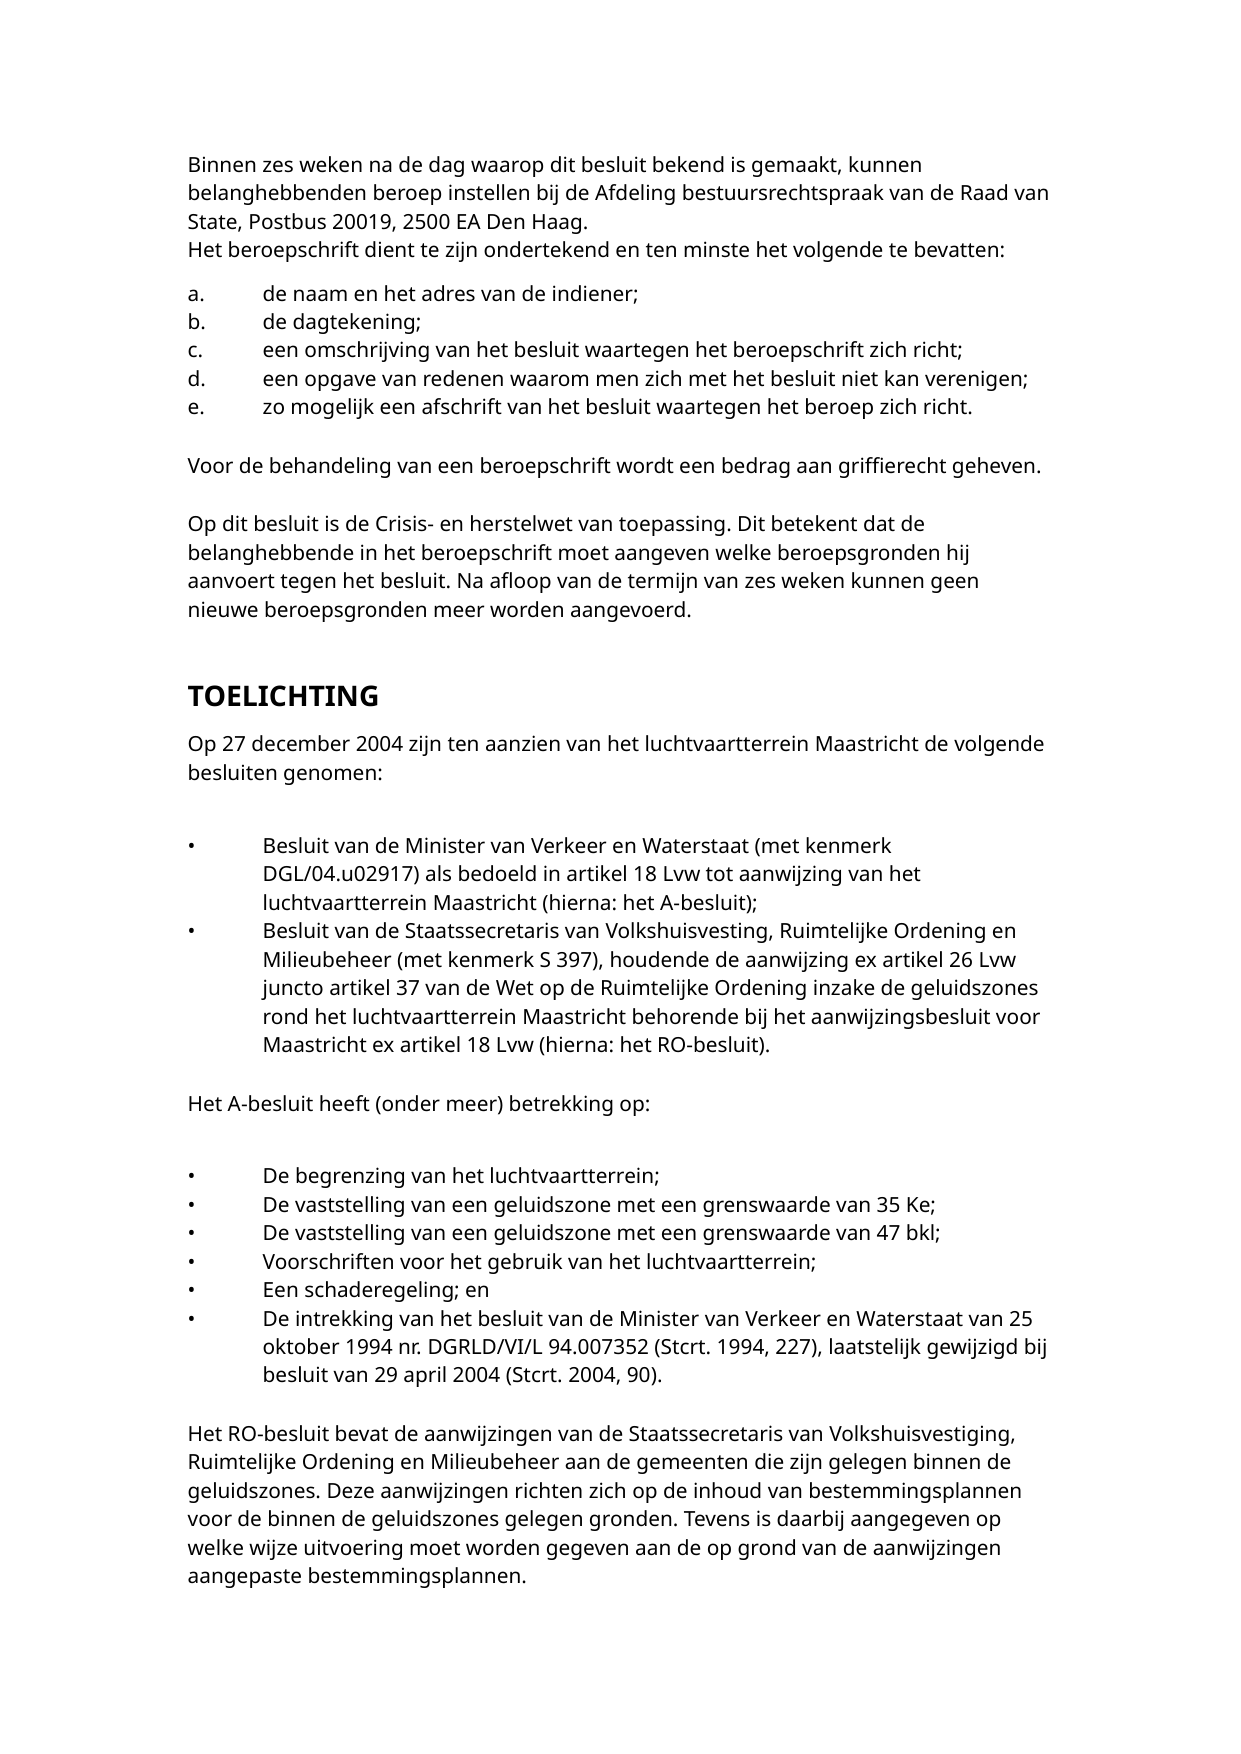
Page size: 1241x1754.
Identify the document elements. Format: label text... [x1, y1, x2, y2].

text Binnen zes weken na de dag waarop dit besluit bekend is gemaakt, kunnen belanghebbenden beroep instellen bij de Afdeling bestuursrechtspraak van de Raad van State, Postbus 20019, 2500 EA Den Haag. [187, 150, 1053, 235]
list zo mogelijk een afschrift van het besluit waartegen het beroep zich richt. [187, 392, 1053, 421]
text Het beroepschrift dient te zijn ondertekend en ten minste het volgende te bevatten: [187, 235, 1053, 264]
subtitle TOELICHTING [187, 676, 1053, 714]
text Op dit besluit is de Crisis- en herstelwet van toepassing. Dit betekent dat de belanghebbende in het beroepschrift moet aangeven welke beroepsgronden hij aanvoert tegen het besluit. Na afloop van de termijn van zes weken kunnen geen nieuwe beroepsgronden meer worden aangevoerd. [187, 509, 1053, 623]
text Het RO-besluit bevat de aanwijzingen van de Staatssecretaris van Volkshuisvestiging, Ruimtelijke Ordening en Milieubeheer aan de gemeenten die zijn gelegen binnen de geluidszones. Deze aanwijzingen richten zich op de inhoud van bestemmingsplannen voor de binnen de geluidszones gelegen gronden. Tevens is daarbij aangegeven op welke wijze uitvoering moet worden gegeven aan de op grond van de aanwijzingen aangepaste bestemmingsplannen. [187, 1419, 1053, 1590]
list De vaststelling van een geluidszone met een grenswaarde van 35 Ke; [187, 1190, 1053, 1218]
list een omschrijving van het besluit waartegen het beroepschrift zich richt; [187, 336, 1053, 364]
text Het A-besluit heeft (onder meer) betrekking op: [187, 1089, 1053, 1117]
list De begrenzing van het luchtvaartterrein; [187, 1162, 1053, 1190]
text Voor de behandeling van een beroepschrift wordt een bedrag aan griffierecht geheven. [187, 451, 1053, 479]
list Besluit van de Staatssecretaris van Volkshuisvesting, Ruimtelijke Ordening en Milieubeheer (met kenmerk S 397), houdende de aanwijzing ex artikel 26 Lvw juncto artikel 37 van de Wet op de Ruimtelijke Ordening inzake de geluidszones rond het luchtvaartterrein Maastricht behorende bij het aanwijzingsbesluit voor Maastricht ex artikel 18 Lvw (hierna: het RO-besluit). [187, 916, 1053, 1059]
list De vaststelling van een geluidszone met een grenswaarde van 47 bkl; [187, 1218, 1053, 1247]
list de naam en het adres van de indiener; [187, 279, 1053, 307]
list de dagtekening; [187, 307, 1053, 336]
list een opgave van redenen waarom men zich met het besluit niet kan verenigen; [187, 364, 1053, 392]
list Besluit van de Minister van Verkeer en Waterstaat (met kenmerk DGL/04.u02917) als bedoeld in artikel 18 Lvw tot aanwijzing van het luchtvaartterrein Maastricht (hierna: het A-besluit); [187, 831, 1053, 916]
list Een schaderegeling; en [187, 1275, 1053, 1304]
list De intrekking van het besluit van de Minister van Verkeer en Waterstaat van 25 oktober 1994 nr. DGRLD/VI/L 94.007352 (Stcrt. 1994, 227), laatstelijk gewijzigd bij besluit van 29 april 2004 (Stcrt. 2004, 90). [187, 1304, 1053, 1389]
text Op 27 december 2004 zijn ten aanzien van het luchtvaartterrein Maastricht de volgende besluiten genomen: [187, 729, 1053, 786]
list Voorschriften voor het gebruik van het luchtvaartterrein; [187, 1247, 1053, 1275]
